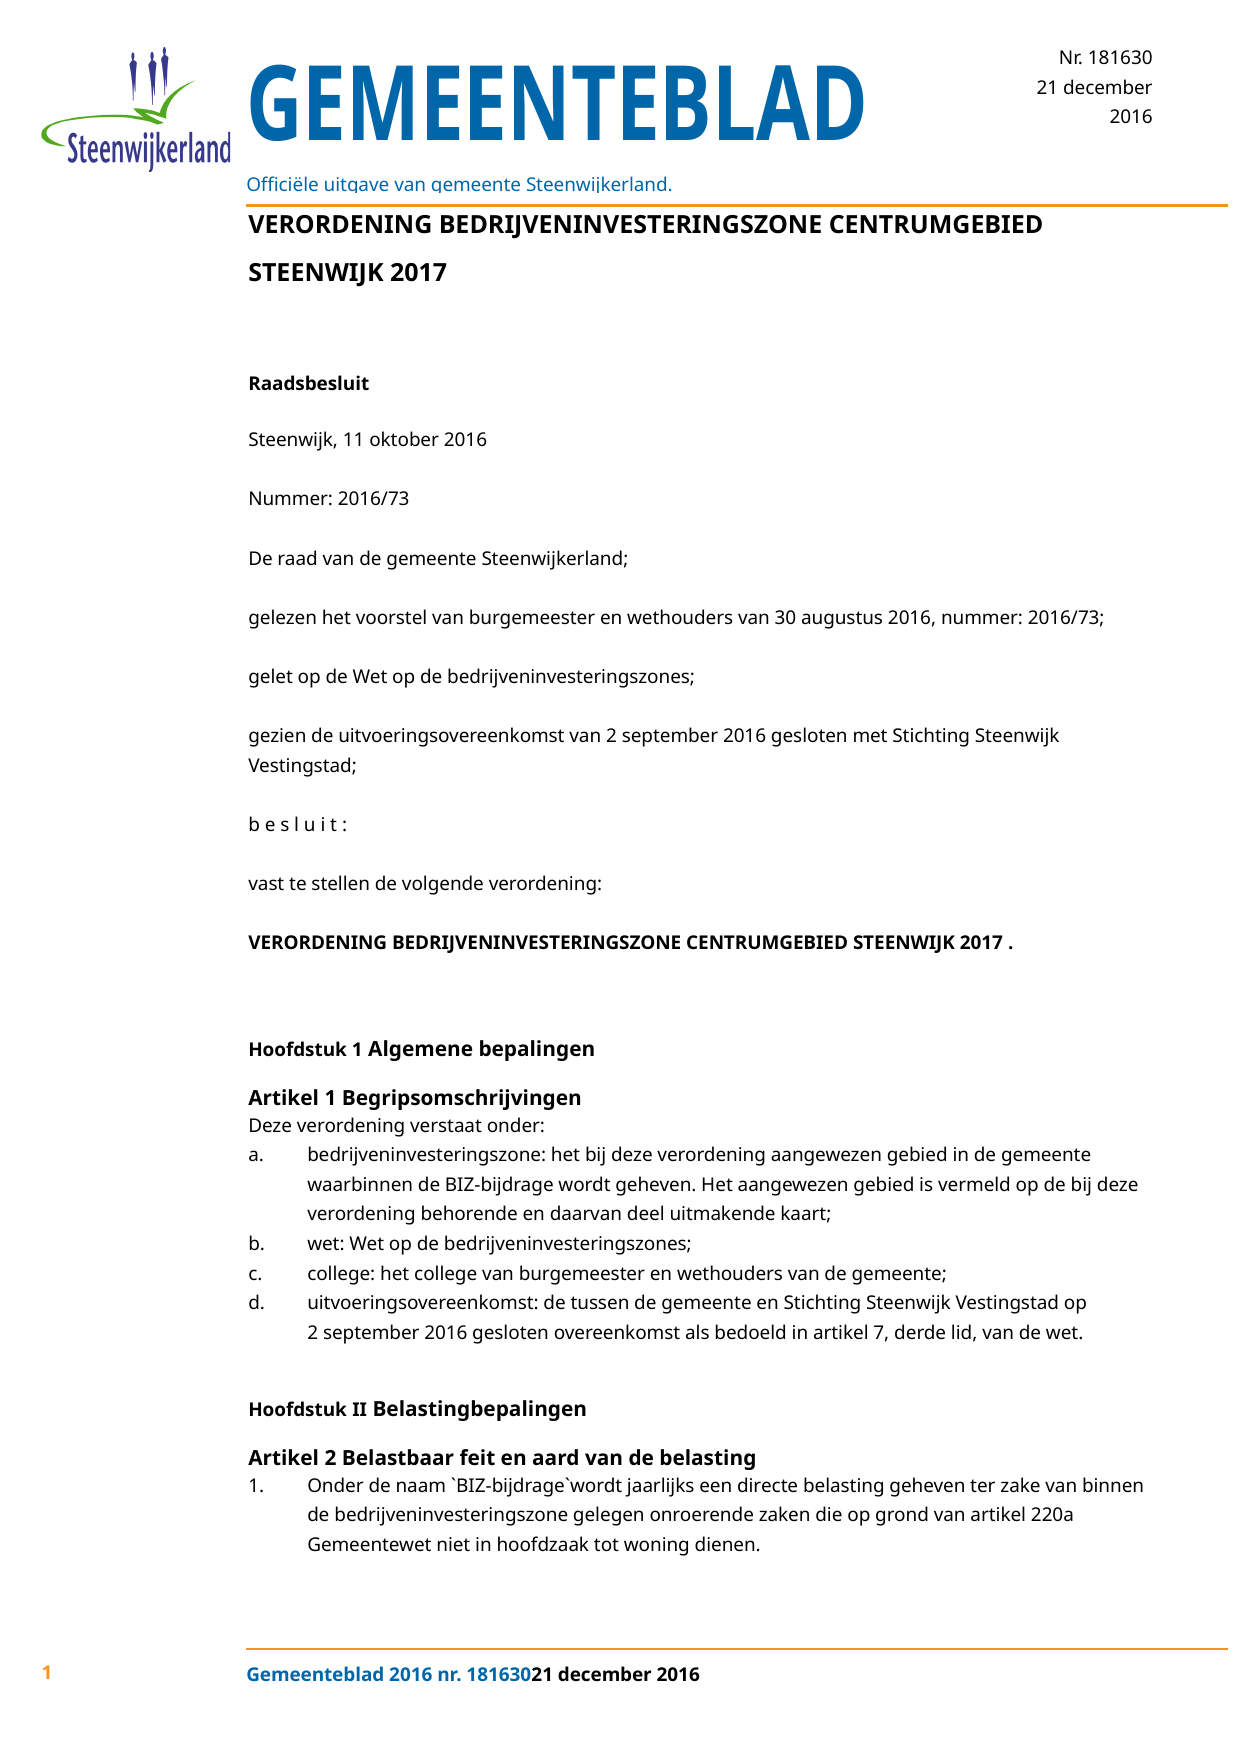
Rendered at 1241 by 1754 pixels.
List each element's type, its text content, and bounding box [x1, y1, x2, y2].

text Hoofdstuk 1 Algemene bepalingen [248, 1034, 1152, 1062]
list Onder de naam `BIZ-bijdrage`wordt jaarlijks een directe belasting geheven ter zake van binnen de bedrijveninvesteringszone gelegen onroerende zaken die op grond van artikel 220a Gemeentewet niet in hoofdzaak tot woning dienen. [248, 1472, 1152, 1557]
text Hoofdstuk II Belastingbepalingen [248, 1394, 1152, 1422]
list wet: Wet op de bedrijveninvesteringszones; [248, 1230, 1152, 1256]
list waarbinnen de BIZ-bijdrage wordt geheven. Het aangewezen gebied is vermeld op de bij deze verordening behorende en daarvan deel uitmakende kaart; [248, 1171, 1152, 1226]
text Nummer: 2016/73 [248, 486, 1152, 511]
text gezien de uitvoeringsovereenkomst van 2 september 2016 gesloten met Stichting Steenwijk Vestingstad; [248, 722, 1152, 777]
picture [41, 47, 231, 172]
text Artikel 1 Begripsomschrijvingen [248, 1083, 1152, 1112]
text b e s l u i t : [248, 811, 1152, 837]
text Steenwijk, 11 oktober 2016 [248, 426, 1152, 452]
text gelezen het voorstel van burgemeester en wethouders van 30 augustus 2016, nummer: 2016/73; [248, 604, 1152, 629]
text VERORDENING BEDRIJVENINVESTERINGSZONE CENTRUMGEBIED STEENWIJK 2017 . [248, 929, 1152, 955]
text Raadsbesluit [248, 368, 1152, 397]
text Deze verordening verstaat onder: [248, 1112, 1152, 1137]
text gelet op de Wet op de bedrijveninvesteringszones; [248, 663, 1152, 689]
list 2 september 2016 gesloten overeenkomst als bedoeld in artikel 7, derde lid, van de wet. [248, 1319, 1152, 1344]
list college: het college van burgemeester en wethouders van de gemeente; [248, 1260, 1152, 1285]
text vast te stellen de volgende verordening: [248, 870, 1152, 896]
text Artikel 2 Belastbaar feit en aard van de belasting [248, 1443, 1152, 1472]
list bedrijveninvesteringszone: het bij deze verordening aangewezen gebied in de gemeente [248, 1141, 1152, 1167]
text De raad van de gemeente Steenwijkerland; [248, 545, 1152, 570]
list uitvoeringsovereenkomst: de tussen de gemeente en Stichting Steenwijk Vestingstad op [248, 1289, 1152, 1315]
text VERORDENING BEDRIJVENINVESTERINGSZONE CENTRUMGEBIED STEENWIJK 2017 [248, 207, 1152, 288]
